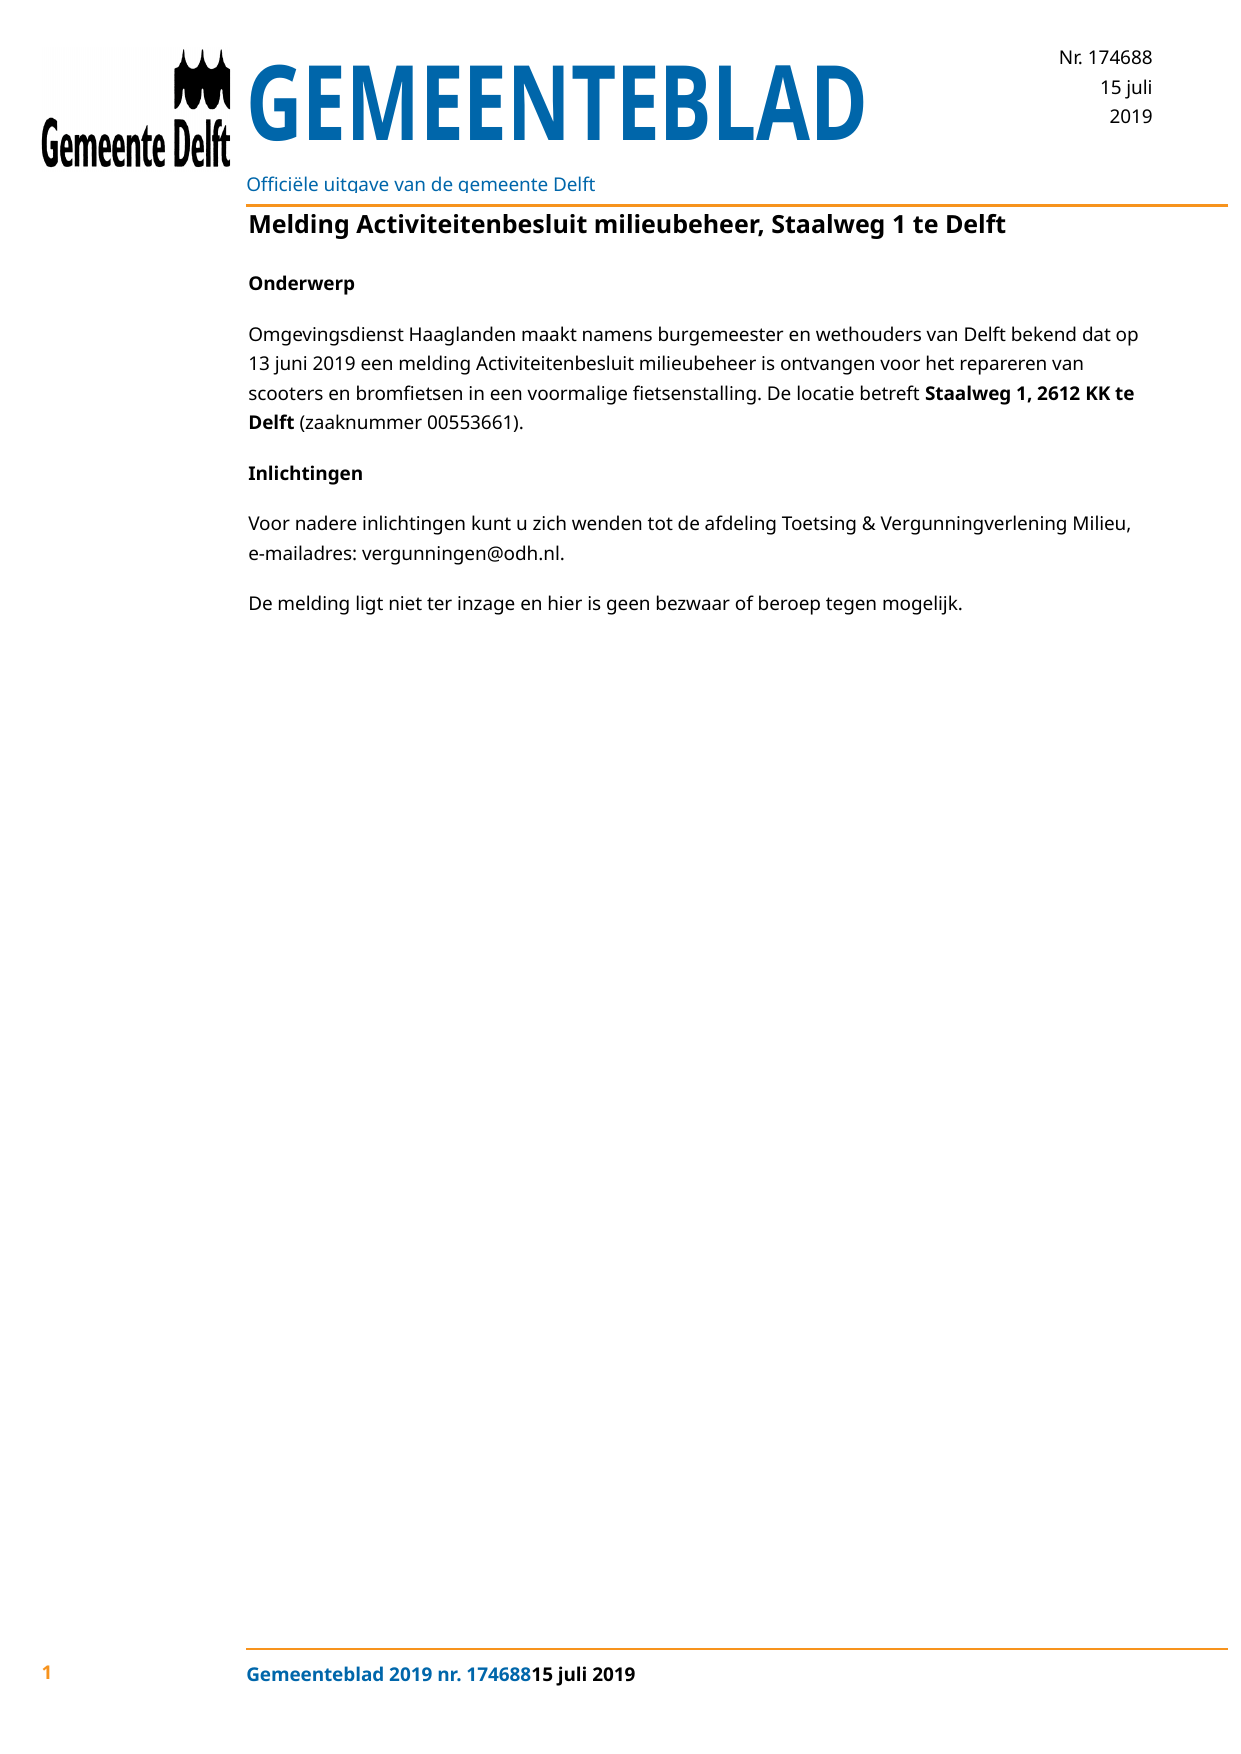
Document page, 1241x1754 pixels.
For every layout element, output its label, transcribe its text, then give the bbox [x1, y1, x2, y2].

text Omgevingsdienst Haaglanden maakt namens burgemeester en wethouders van Delft bekend dat op 13 juni 2019 een melding Activiteitenbesluit milieubeheer is ontvangen voor het repareren van scooters en bromfietsen in een voormalige fietsenstalling. De locatie betreft Staalweg 1, 2612 KK te Delft (zaaknummer 00553661). [248, 321, 1152, 435]
text Melding Activiteitenbesluit milieubeheer, Staalweg 1 te Delft [248, 207, 1152, 241]
text Inlichtingen [248, 460, 1152, 486]
text Voor nadere inlichtingen kunt u zich wenden tot de afdeling Toetsing & Vergunningverlening Milieu, e-mailadres: vergunningen@odh.nl. [248, 510, 1152, 566]
text Onderwerp [248, 270, 1152, 296]
picture [41, 47, 231, 172]
text De melding ligt niet ter inzage en hier is geen bezwaar of beroep tegen mogelijk. [248, 590, 1152, 616]
